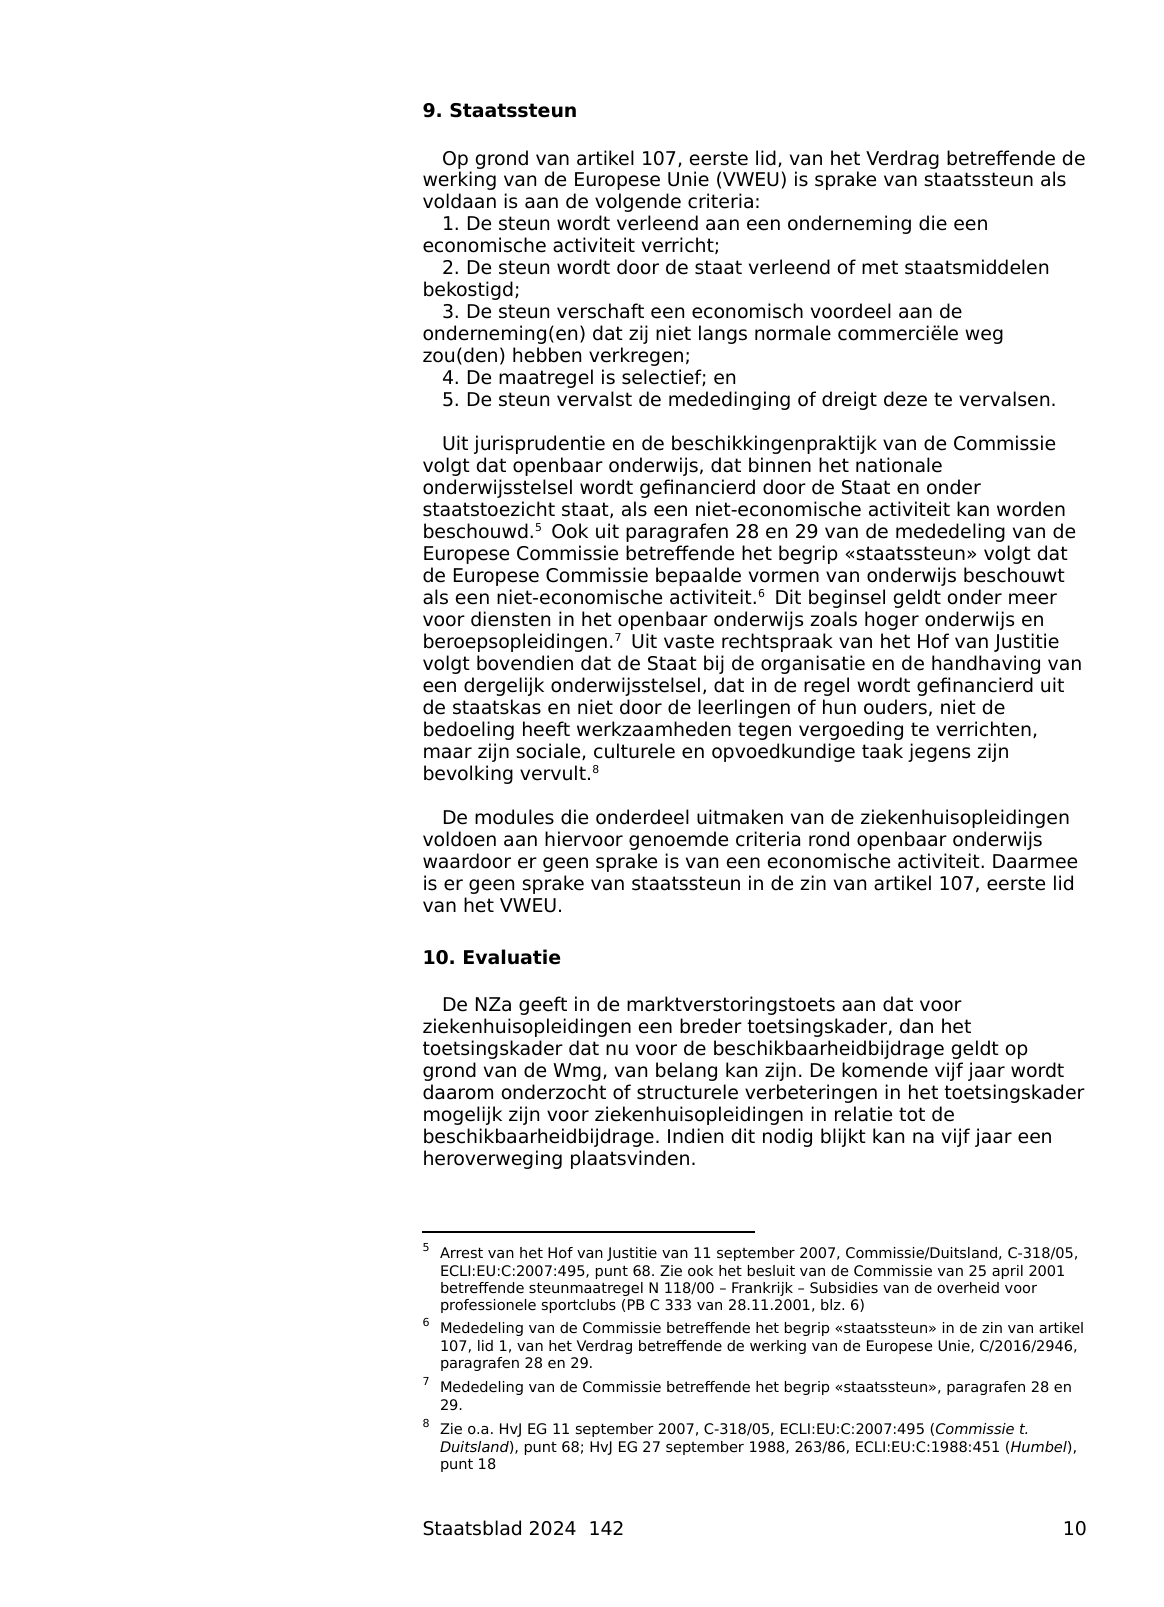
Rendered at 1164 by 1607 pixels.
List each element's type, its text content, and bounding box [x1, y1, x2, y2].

subtitle 9. Staatssteun [422, 100, 1087, 122]
text 2. De steun wordt door de staat verleend of met staatsmiddelen bekostigd; [422, 257, 1087, 301]
text Mededeling van de Commissie betreffende het begrip «staatssteun» in de zin van artikel 107, lid 1, van het Verdrag betreffende de werking van de Europese Unie, C/2016/2946, paragrafen 28 en 29. [422, 1316, 1087, 1372]
text De NZa geeft in de marktverstoringstoets aan dat voor ziekenhuisopleidingen een breder toetsingskader, dan het toetsingskader dat nu voor de beschikbaarheidbijdrage geldt op grond van de Wmg, van belang kan zijn. De komende vijf jaar wordt daarom onderzocht of structurele verbeteringen in het toetsingskader mogelijk zijn voor ziekenhuisopleidingen in relatie tot de beschikbaarheidbijdrage. Indien dit nodig blijkt kan na vijf jaar een heroverweging plaatsvinden. [422, 994, 1087, 1170]
text Mededeling van de Commissie betreffende het begrip «staatssteun», paragrafen 28 en 29. [422, 1375, 1087, 1414]
text 3. De steun verschaft een economisch voordeel aan de onderneming(en) dat zij niet langs normale commerciële weg zou(den) hebben verkregen; [422, 301, 1087, 367]
text Zie o.a. HvJ EG 11 september 2007, C-318/05, ECLI:EU:C:2007:495 (Commissie t. Duitsland), punt 68; HvJ EG 27 september 1988, 263/86, ECLI:EU:C:1988:451 (Humbel), punt 18 [422, 1417, 1087, 1473]
text 1. De steun wordt verleend aan een onderneming die een economische activiteit verricht; [422, 213, 1087, 257]
subtitle 10. Evaluatie [422, 947, 1087, 969]
text 4. De maatregel is selectief; en [422, 367, 1087, 389]
text De modules die onderdeel uitmaken van de ziekenhuisopleidingen voldoen aan hiervoor genoemde criteria rond openbaar onderwijs waardoor er geen sprake is van een economische activiteit. Daarmee is er geen sprake van staatssteun in de zin van artikel 107, eerste lid van het VWEU. [422, 807, 1087, 917]
text Arrest van het Hof van Justitie van 11 september 2007, Commissie/Duitsland, C-318/05, ECLI:EU:C:2007:495, punt 68. Zie ook het besluit van de Commissie van 25 april 2001 betreffende steunmaatregel N 118/00 – Frankrijk – Subsidies van de overheid voor professionele sportclubs (PB C 333 van 28.11.2001, blz. 6) [422, 1241, 1087, 1313]
text 5. De steun vervalst de mededinging of dreigt deze te vervalsen. [422, 389, 1087, 411]
text Uit jurisprudentie en de beschikkingenpraktijk van de Commissie volgt dat openbaar onderwijs, dat binnen het nationale onderwijsstelsel wordt gefinancierd door de Staat en onder staatstoezicht staat, als een niet-economische activiteit kan worden beschouwd. Ook uit paragrafen 28 en 29 van de mededeling van de Europese Commissie betreffende het begrip «staatssteun» volgt dat de Europese Commissie bepaalde vormen van onderwijs beschouwt als een niet-economische activiteit. Dit beginsel geldt onder meer voor diensten in het openbaar onderwijs zoals hoger onderwijs en beroepsopleidingen. Uit vaste rechtspraak van het Hof van Justitie volgt bovendien dat de Staat bij de organisatie en de handhaving van een dergelijk onderwijsstelsel, dat in de regel wordt gefinancierd uit de staatskas en niet door de leerlingen of hun ouders, niet de bedoeling heeft werkzaamheden tegen vergoeding te verrichten, maar zijn sociale, culturele en opvoedkundige taak jegens zijn bevolking vervult. [422, 433, 1087, 785]
text Op grond van artikel 107, eerste lid, van het Verdrag betreffende de werking van de Europese Unie (VWEU) is sprake van staatssteun als voldaan is aan de volgende criteria: [422, 147, 1087, 213]
